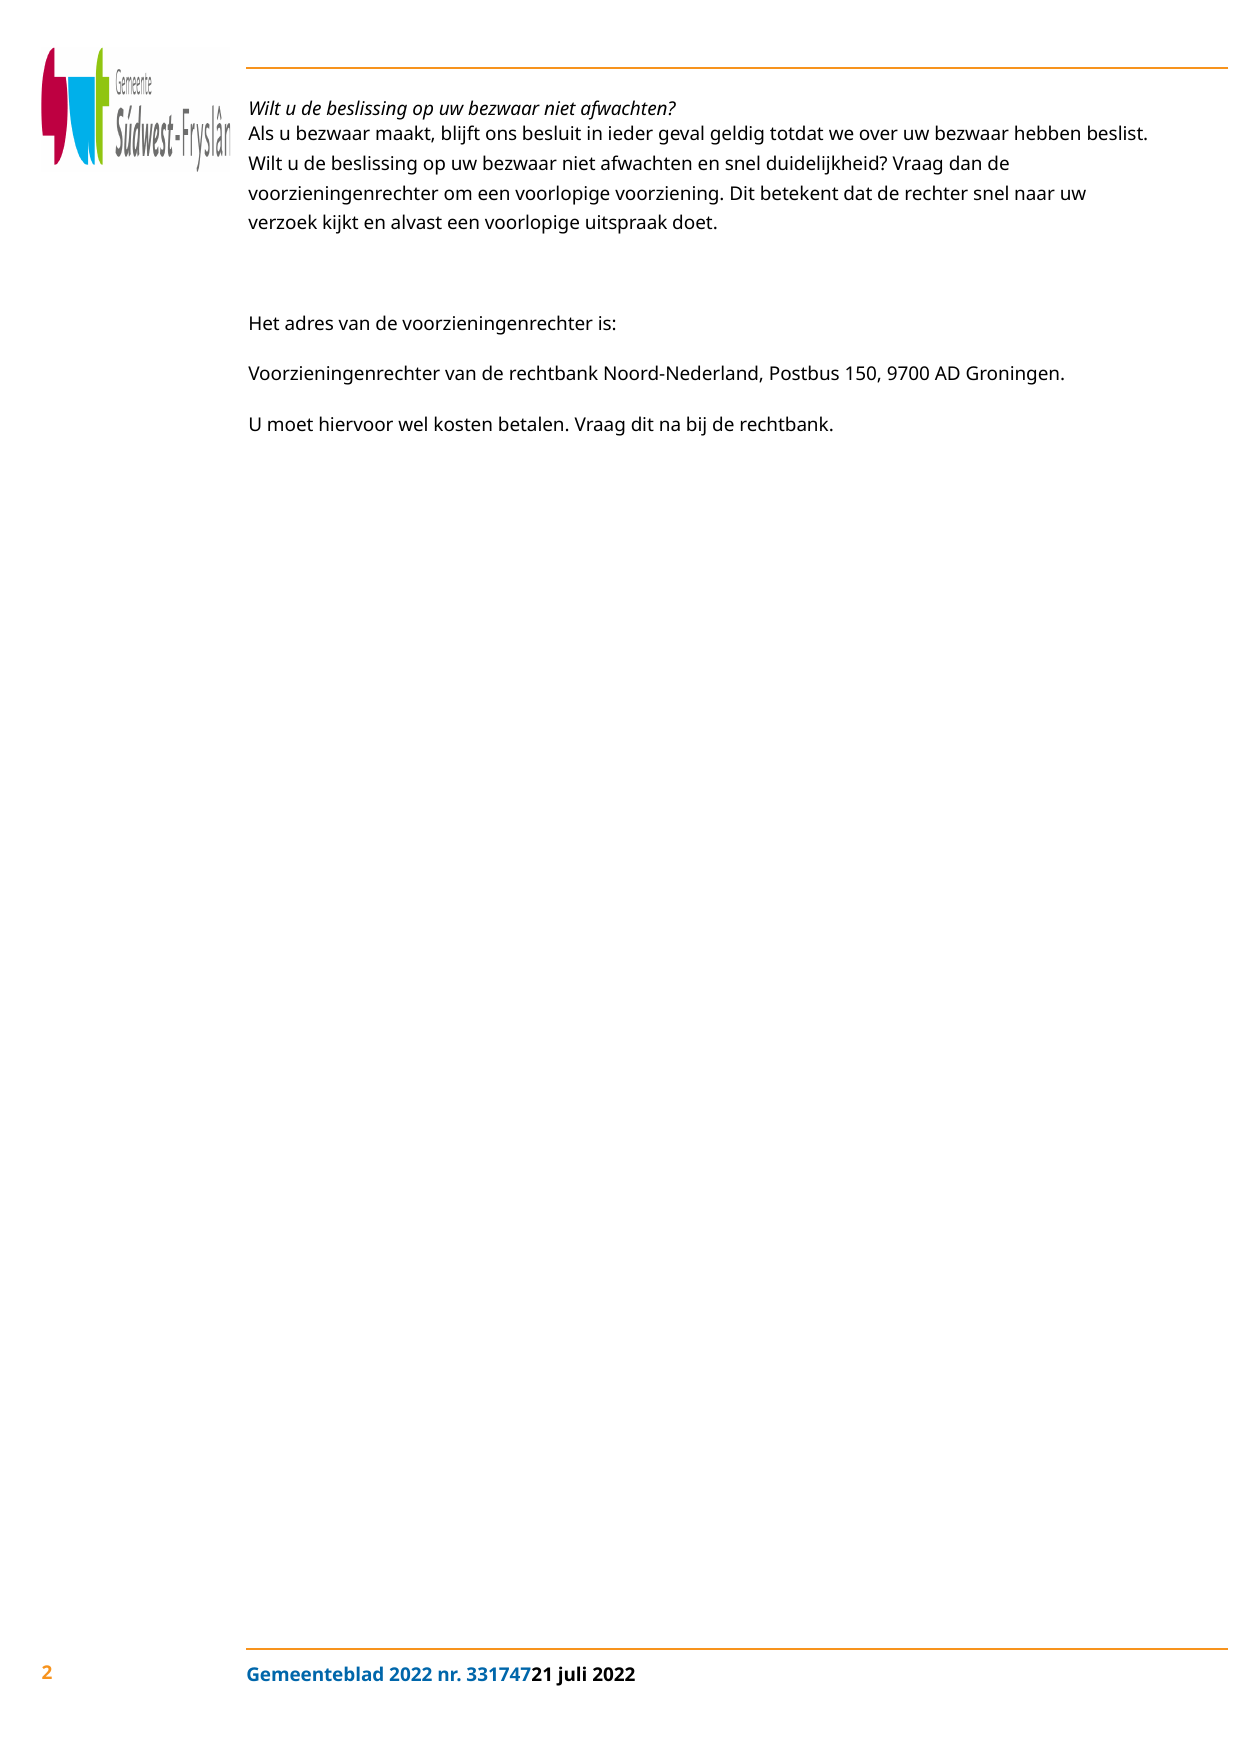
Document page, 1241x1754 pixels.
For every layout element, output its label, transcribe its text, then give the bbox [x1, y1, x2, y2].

text U moet hiervoor wel kosten betalen. Vraag dit na bij de rechtbank. [248, 411, 1152, 437]
text Wilt u de beslissing op uw bezwaar niet afwachten? [248, 95, 1152, 121]
text Voorzieningenrechter van de rechtbank Noord-Nederland, Postbus 150, 9700 AD Groningen. [248, 361, 1152, 386]
text Als u bezwaar maakt, blijft ons besluit in ieder geval geldig totdat we over uw bezwaar hebben beslist. Wilt u de beslissing op uw bezwaar niet afwachten en snel duidelijkheid? Vraag dan de voorzieningenrechter om een voorlopige voorziening. Dit betekent dat de rechter snel naar uw verzoek kijkt en alvast een voorlopige uitspraak doet. [248, 121, 1152, 235]
picture [41, 47, 231, 172]
text Het adres van de voorzieningenrechter is: [248, 310, 1152, 336]
